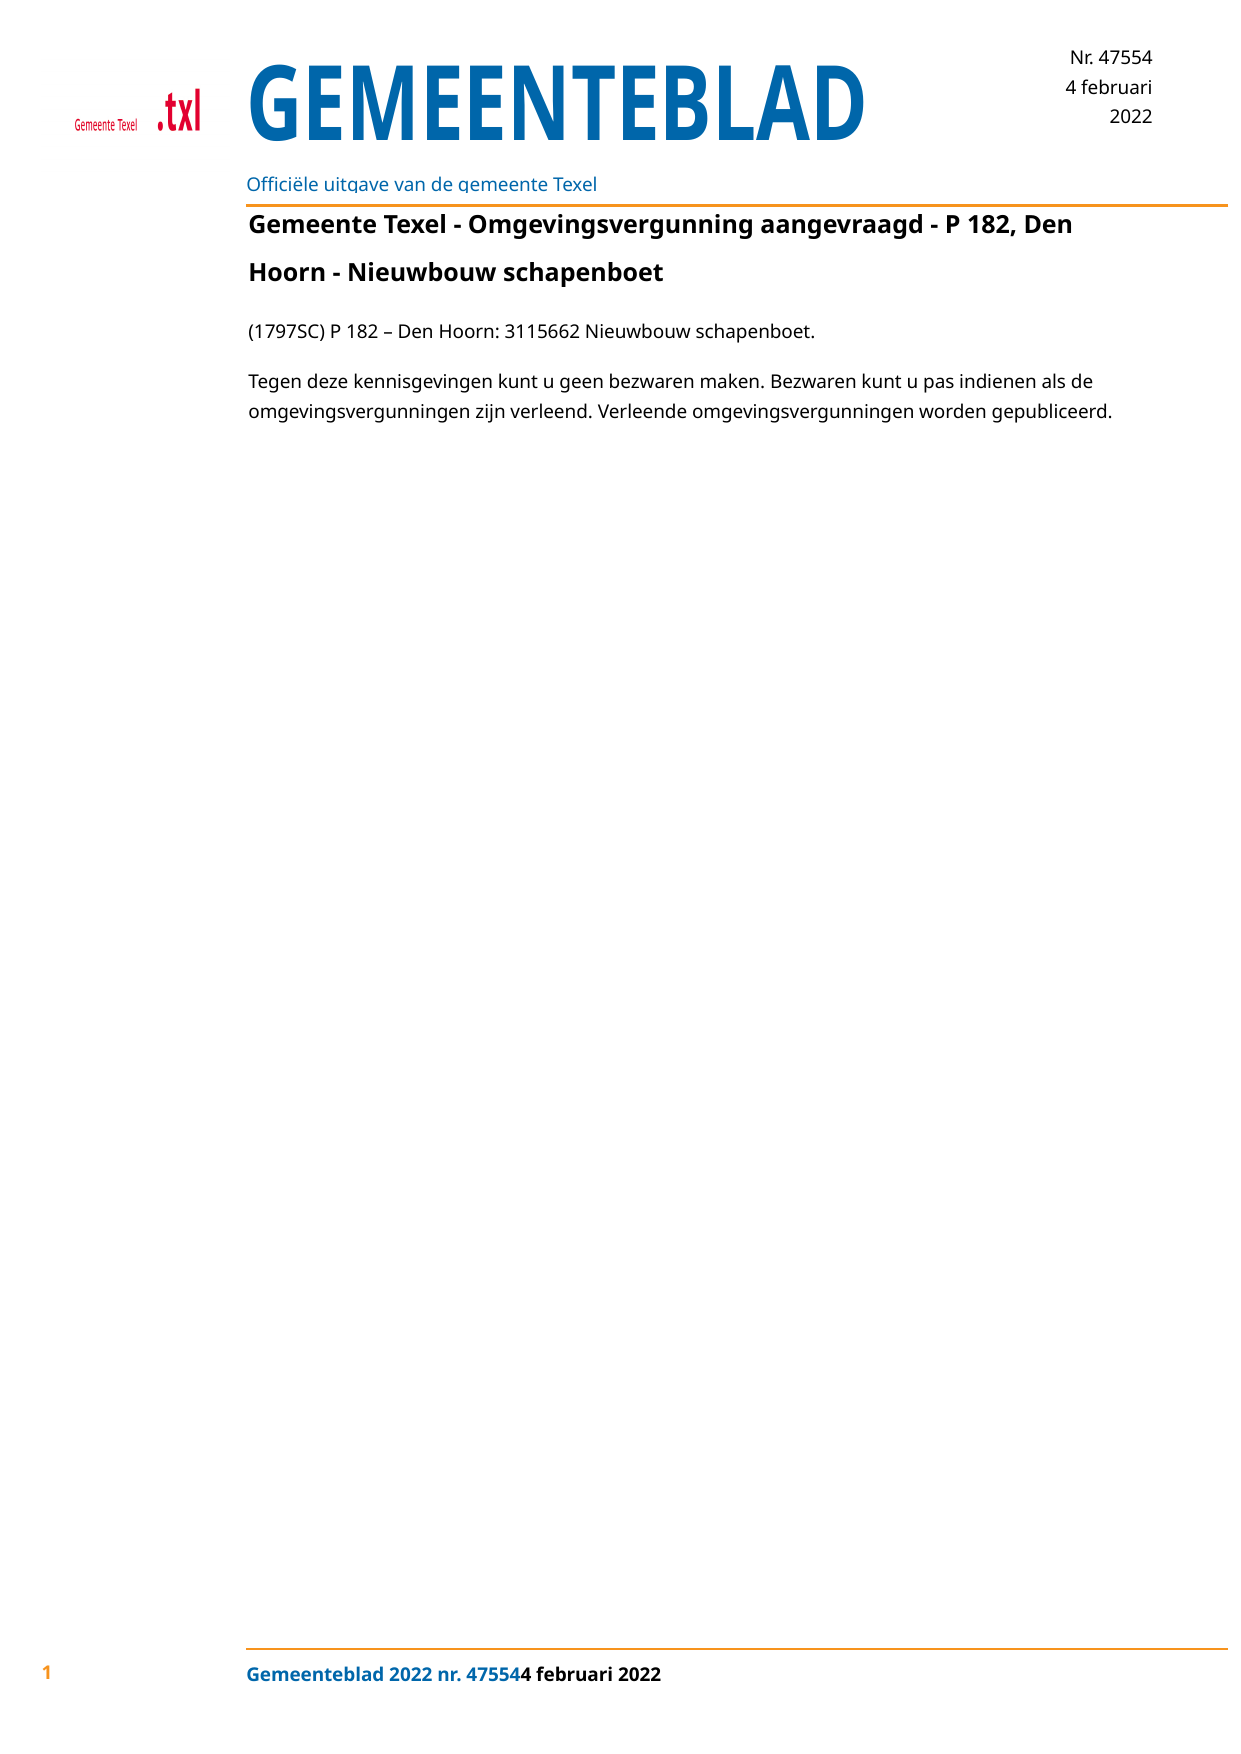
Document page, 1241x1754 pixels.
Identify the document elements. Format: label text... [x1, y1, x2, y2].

picture [41, 47, 231, 172]
text (1797SC) P 182 – Den Hoorn: 3115662 Nieuwbouw schapenboet. [248, 318, 1152, 344]
text Tegen deze kennisgevingen kunt u geen bezwaren maken. Bezwaren kunt u pas indienen als de omgevingsvergunningen zijn verleend. Verleende omgevingsvergunningen worden gepubliceerd. [248, 368, 1152, 424]
text Gemeente Texel - Omgevingsvergunning aangevraagd - P 182, Den Hoorn - Nieuwbouw schapenboet [248, 207, 1152, 288]
